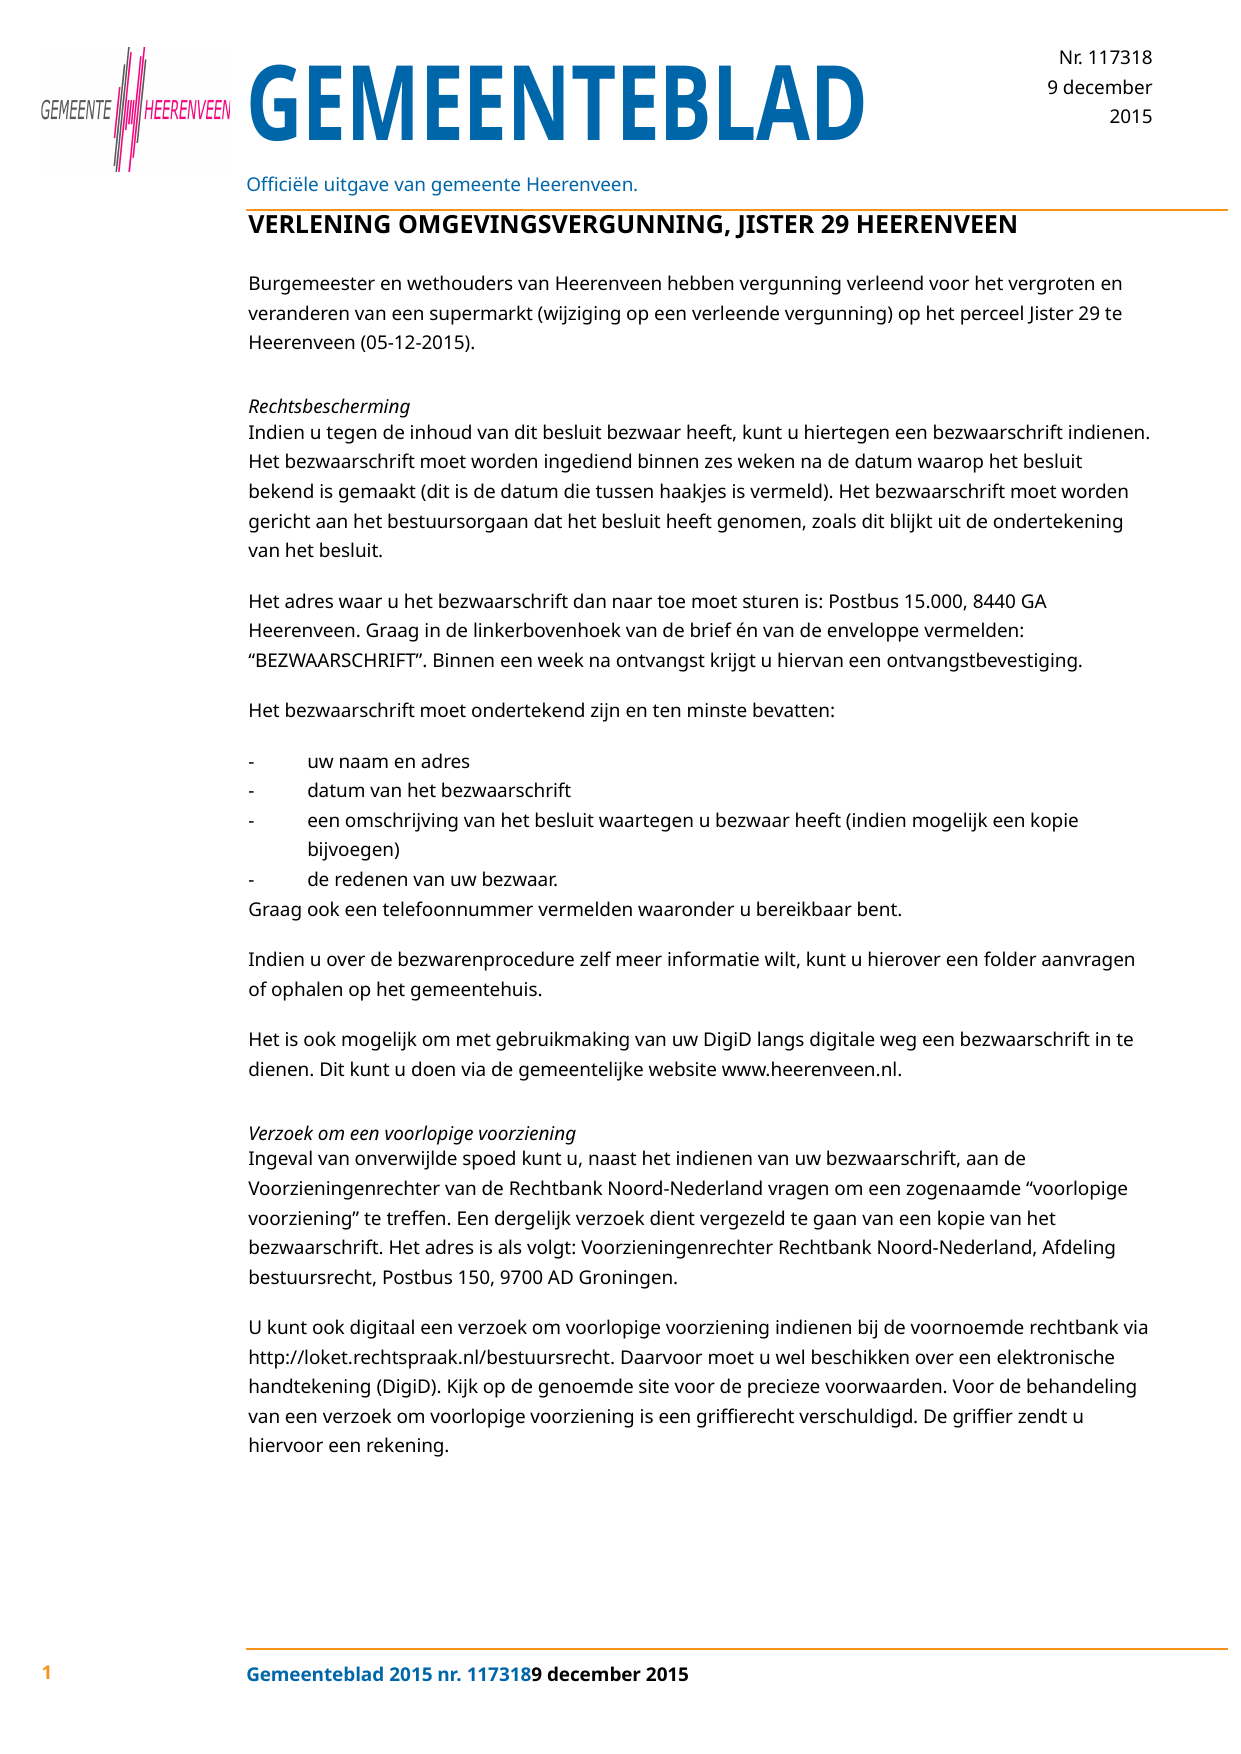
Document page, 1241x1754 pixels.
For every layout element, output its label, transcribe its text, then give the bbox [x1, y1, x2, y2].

text Het is ook mogelijk om met gebruikmaking van uw DigiD langs digitale weg een bezwaarschrift in te dienen. Dit kunt u doen via de gemeentelijke website www.heerenveen.nl. [248, 1026, 1152, 1082]
text Ingeval van onverwijlde spoed kunt u, naast het indienen van uw bezwaarschrift, aan de Voorzieningenrechter van de Rechtbank Noord-Nederland vragen om een zogenaamde “voorlopige voorziening” te treffen. Een dergelijk verzoek dient vergezeld te gaan van een kopie van het bezwaarschrift. Het adres is als volgt: Voorzieningenrechter Rechtbank Noord-Nederland, Afdeling bestuursrecht, Postbus 150, 9700 AD Groningen. [248, 1146, 1152, 1289]
list datum van het bezwaarschrift [248, 777, 1152, 803]
text Burgemeester en wethouders van Heerenveen hebben vergunning verleend voor het vergroten en veranderen van een supermarkt (wijziging op een verleende vergunning) op het perceel Jister 29 te Heerenveen (05-12-2015). [248, 270, 1152, 355]
text Rechtsbescherming [248, 393, 1152, 419]
text VERLENING OMGEVINGSVERGUNNING, JISTER 29 HEERENVEEN [248, 211, 1152, 241]
text Het adres waar u het bezwaarschrift dan naar toe moet sturen is: Postbus 15.000, 8440 GA Heerenveen. Graag in de linkerbovenhoek van de brief én van de enveloppe vermelden: “BEZWAARSCHRIFT”. Binnen een week na ontvangst krijgt u hiervan een ontvangstbevestiging. [248, 588, 1152, 673]
text Graag ook een telefoonnummer vermelden waaronder u bereikbaar bent. [248, 896, 1152, 922]
list de redenen van uw bezwaar. [248, 866, 1152, 892]
text Indien u over de bezwarenprocedure zelf meer informatie wilt, kunt u hierover een folder aanvragen of ophalen op het gemeentehuis. [248, 946, 1152, 1002]
text Het bezwaarschrift moet ondertekend zijn en ten minste bevatten: [248, 697, 1152, 723]
text Verzoek om een voorlopige voorziening [248, 1120, 1152, 1146]
list uw naam en adres [248, 748, 1152, 774]
text Indien u tegen de inhoud van dit besluit bezwaar heeft, kunt u hiertegen een bezwaarschrift indienen. Het bezwaarschrift moet worden ingediend binnen zes weken na de datum waarop het besluit bekend is gemaakt (dit is de datum die tussen haakjes is vermeld). Het bezwaarschrift moet worden gericht aan het bestuursorgaan dat het besluit heeft genomen, zoals dit blijkt uit de ondertekening van het besluit. [248, 419, 1152, 563]
text U kunt ook digitaal een verzoek om voorlopige voorziening indienen bij de voornoemde rechtbank via http://loket.rechtspraak.nl/bestuursrecht. Daarvoor moet u wel beschikken over een elektronische handtekening (DigiD). Kijk op de genoemde site voor de precieze voorwaarden. Voor de behandeling van een verzoek om voorlopige voorziening is een griffierecht verschuldigd. De griffier zendt u hiervoor een rekening. [248, 1314, 1152, 1458]
picture [41, 47, 231, 172]
list een omschrijving van het besluit waartegen u bezwaar heeft (indien mogelijk een kopie bijvoegen) [248, 807, 1152, 862]
